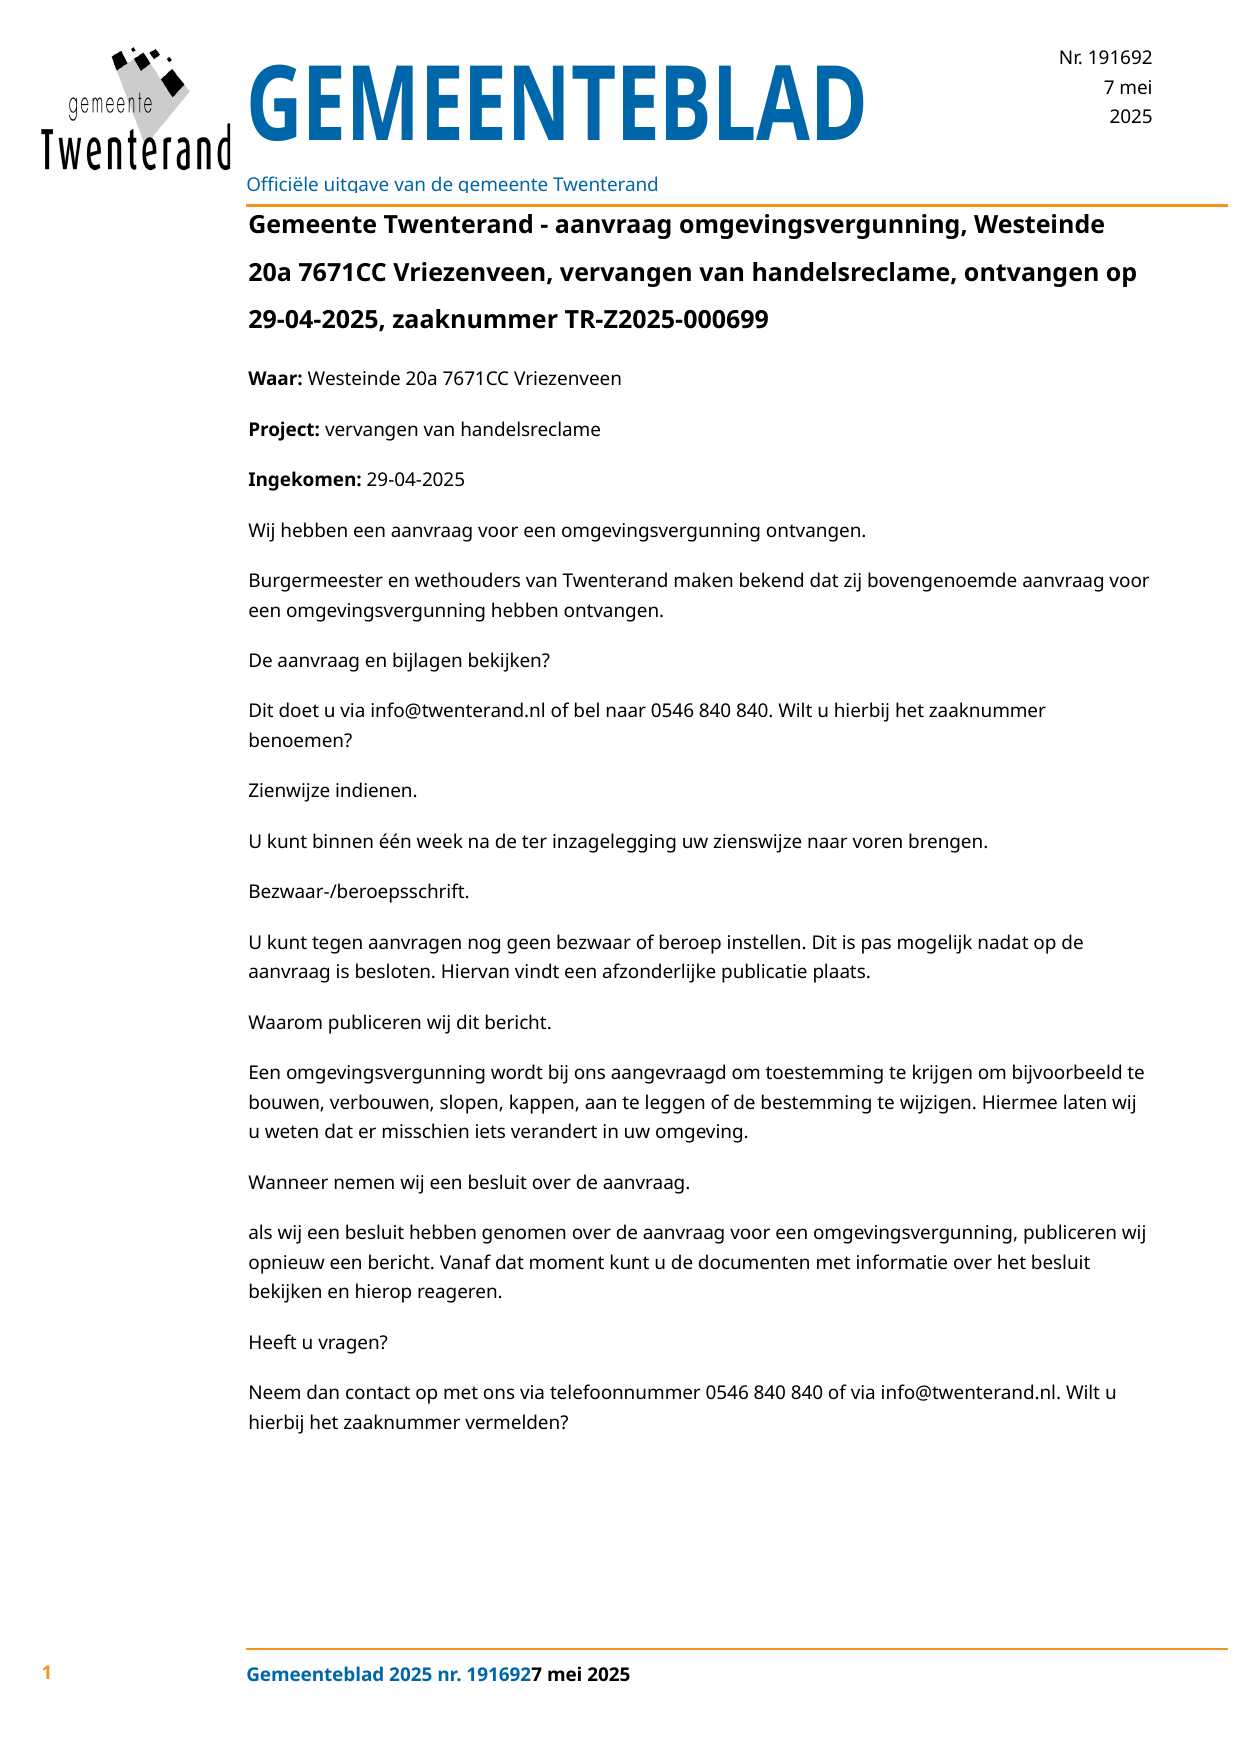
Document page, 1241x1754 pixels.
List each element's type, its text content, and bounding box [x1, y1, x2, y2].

picture [41, 47, 231, 172]
text De aanvraag en bijlagen bekijken? [248, 647, 1152, 673]
text Burgermeester en wethouders van Twenterand maken bekend dat zij bovengenoemde aanvraag voor een omgevingsvergunning hebben ontvangen. [248, 567, 1152, 622]
text Waarom publiceren wij dit bericht. [248, 1009, 1152, 1034]
text U kunt binnen één week na de ter inzagelegging uw zienswijze naar voren brengen. [248, 828, 1152, 854]
text U kunt tegen aanvragen nog geen bezwaar of beroep instellen. Dit is pas mogelijk nadat op de aanvraag is besloten. Hiervan vindt een afzonderlijke publicatie plaats. [248, 929, 1152, 984]
text Dit doet u via info@twenterand.nl of bel naar 0546 840 840. Wilt u hierbij het zaaknummer benoemen? [248, 698, 1152, 753]
text Heeft u vragen? [248, 1329, 1152, 1354]
text Wanneer nemen wij een besluit over de aanvraag. [248, 1169, 1152, 1194]
text als wij een besluit hebben genomen over de aanvraag voor een omgevingsvergunning, publiceren wij opnieuw een bericht. Vanaf dat moment kunt u de documenten met informatie over het besluit bekijken en hierop reageren. [248, 1219, 1152, 1304]
text Ingekomen: 29-04-2025 [248, 466, 1152, 492]
text Zienwijze indienen. [248, 778, 1152, 803]
text Waar: Westeinde 20a 7671CC Vriezenveen [248, 366, 1152, 391]
text Bezwaar-/beroepsschrift. [248, 878, 1152, 904]
text Wij hebben een aanvraag voor een omgevingsvergunning ontvangen. [248, 517, 1152, 542]
text Gemeente Twenterand - aanvraag omgevingsvergunning, Westeinde 20a 7671CC Vriezenveen, vervangen van handelsreclame, ontvangen op 29-04-2025, zaaknummer TR-Z2025-000699 [248, 207, 1152, 336]
text Project: vervangen van handelsreclame [248, 416, 1152, 442]
text Een omgevingsvergunning wordt bij ons aangevraagd om toestemming te krijgen om bijvoorbeeld te bouwen, verbouwen, slopen, kappen, aan te leggen of de bestemming te wijzigen. Hiermee laten wij u weten dat er misschien iets verandert in uw omgeving. [248, 1059, 1152, 1144]
text Neem dan contact op met ons via telefoonnummer 0546 840 840 of via info@twenterand.nl. Wilt u hierbij het zaaknummer vermelden? [248, 1379, 1152, 1434]
